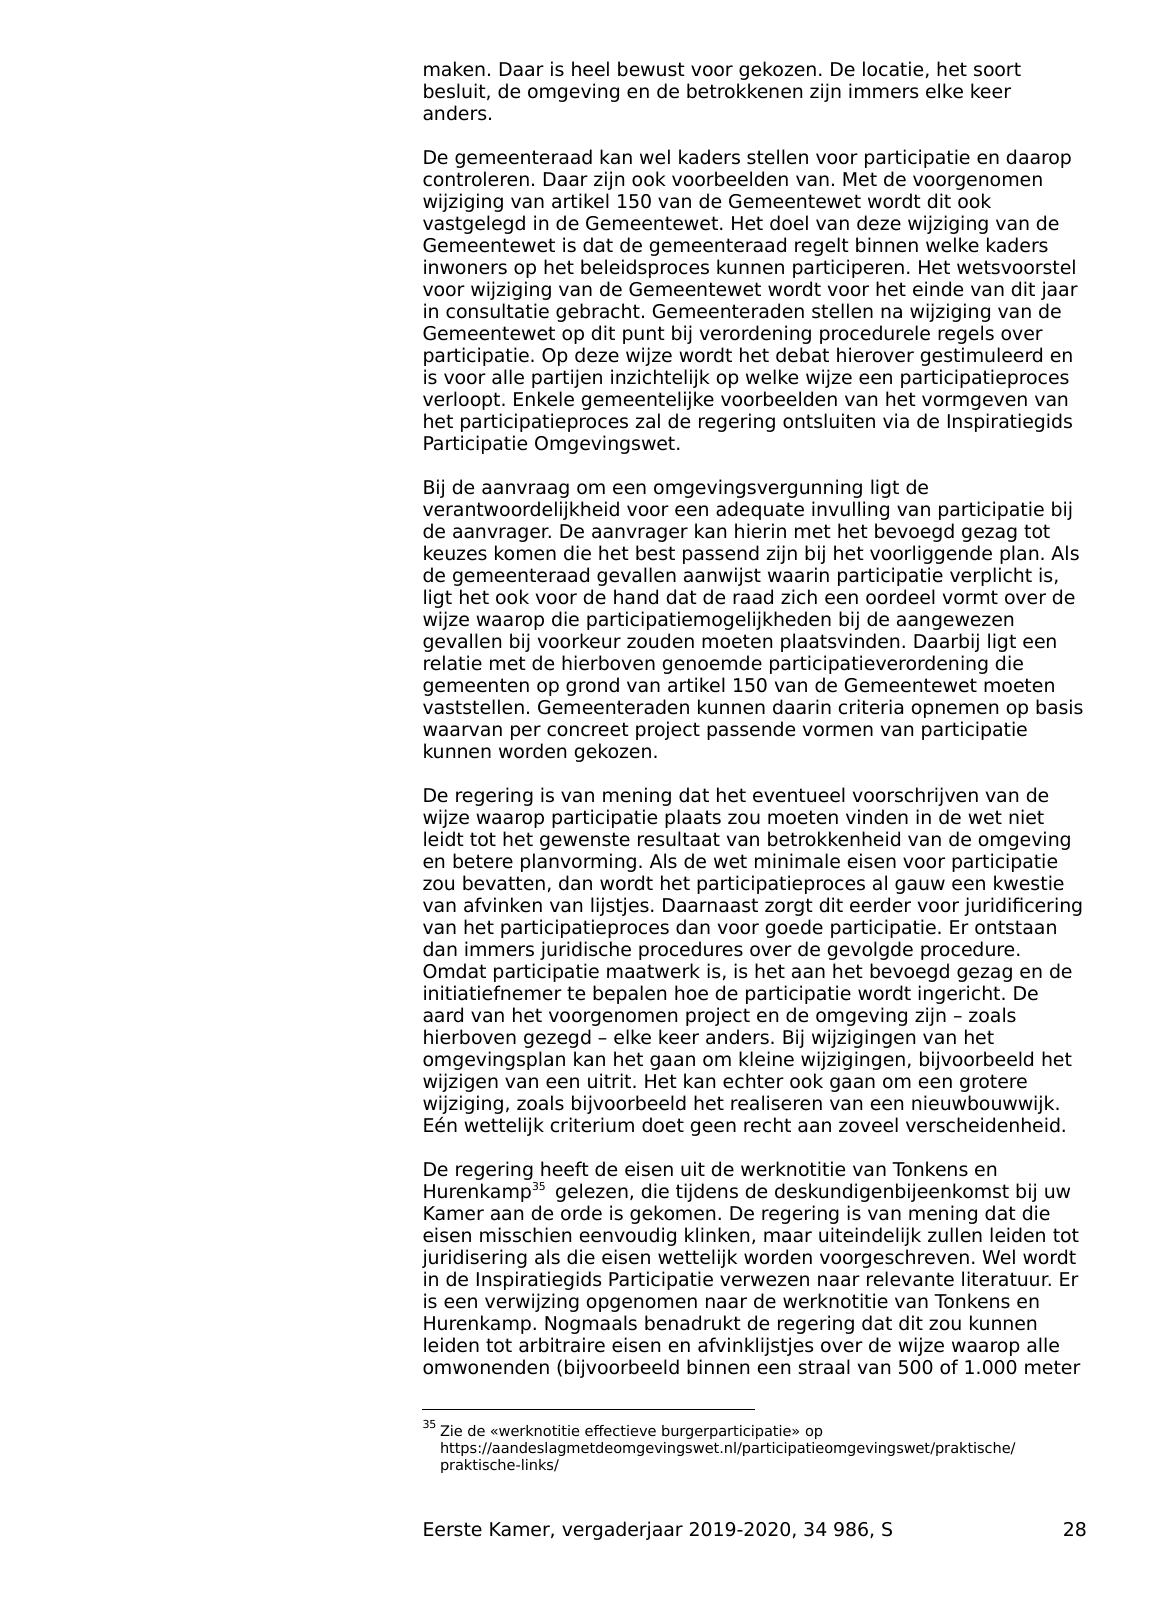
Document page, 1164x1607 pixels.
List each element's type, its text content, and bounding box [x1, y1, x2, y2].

text De regering is van mening dat het eventueel voorschrijven van de wijze waarop participatie plaats zou moeten vinden in de wet niet leidt tot het gewenste resultaat van betrokkenheid van de omgeving en betere planvorming. Als de wet minimale eisen voor participatie zou bevatten, dan wordt het participatieproces al gauw een kwestie van afvinken van lijstjes. Daarnaast zorgt dit eerder voor juridificering van het participatieproces dan voor goede participatie. Er ontstaan dan immers juridische procedures over de gevolgde procedure. Omdat participatie maatwerk is, is het aan het bevoegd gezag en de initiatiefnemer te bepalen hoe de participatie wordt ingericht. De aard van het voorgenomen project en de omgeving zijn – zoals hierboven gezegd – elke keer anders. Bij wijzigingen van het omgevingsplan kan het gaan om kleine wijzigingen, bijvoorbeeld het wijzigen van een uitrit. Het kan echter ook gaan om een grotere wijziging, zoals bijvoorbeeld het realiseren van een nieuwbouwwijk. Eén wettelijk criterium doet geen recht aan zoveel verscheidenheid. [422, 785, 1087, 1137]
text De gemeenteraad kan wel kaders stellen voor participatie en daarop controleren. Daar zijn ook voorbeelden van. Met de voorgenomen wijziging van artikel 150 van de Gemeentewet wordt dit ook vastgelegd in de Gemeentewet. Het doel van deze wijziging van de Gemeentewet is dat de gemeenteraad regelt binnen welke kaders inwoners op het beleidsproces kunnen participeren. Het wetsvoorstel voor wijziging van de Gemeentewet wordt voor het einde van dit jaar in consultatie gebracht. Gemeenteraden stellen na wijziging van de Gemeentewet op dit punt bij verordening procedurele regels over participatie. Op deze wijze wordt het debat hierover gestimuleerd en is voor alle partijen inzichtelijk op welke wijze een participatieproces verloopt. Enkele gemeentelijke voorbeelden van het vormgeven van het participatieproces zal de regering ontsluiten via de Inspiratiegids Participatie Omgevingswet. [422, 147, 1087, 455]
text Bij de aanvraag om een omgevingsvergunning ligt de verantwoordelijkheid voor een adequate invulling van participatie bij de aanvrager. De aanvrager kan hierin met het bevoegd gezag tot keuzes komen die het best passend zijn bij het voorliggende plan. Als de gemeenteraad gevallen aanwijst waarin participatie verplicht is, ligt het ook voor de hand dat de raad zich een oordeel vormt over de wijze waarop die participatiemogelijkheden bij de aangewezen gevallen bij voorkeur zouden moeten plaatsvinden. Daarbij ligt een relatie met de hierboven genoemde participatieverordening die gemeenten op grond van artikel 150 van de Gemeentewet moeten vaststellen. Gemeenteraden kunnen daarin criteria opnemen op basis waarvan per concreet project passende vormen van participatie kunnen worden gekozen. [422, 477, 1087, 763]
text De regering heeft de eisen uit de werknotitie van Tonkens en Hurenkamp gelezen, die tijdens de deskundigenbijeenkomst bij uw Kamer aan de orde is gekomen. De regering is van mening dat die eisen misschien eenvoudig klinken, maar uiteindelijk zullen leiden tot juridisering als die eisen wettelijk worden voorgeschreven. Wel wordt in de Inspiratiegids Participatie verwezen naar relevante literatuur. Er is een verwijzing opgenomen naar de werknotitie van Tonkens en Hurenkamp. Nogmaals benadrukt de regering dat dit zou kunnen leiden tot arbitraire eisen en afvinklijstjes over de wijze waarop alle omwonenden (bijvoorbeeld binnen een straal van 500 of 1.000 meter [422, 1159, 1087, 1379]
text Zie de «werknotitie effectieve burgerparticipatie» op https://aandeslagmetdeomgevingswet.nl/participatieomgevingswet/praktische/praktische-links/ [422, 1418, 1087, 1474]
text maken. Daar is heel bewust voor gekozen. De locatie, het soort besluit, de omgeving en de betrokkenen zijn immers elke keer anders. [422, 59, 1087, 125]
